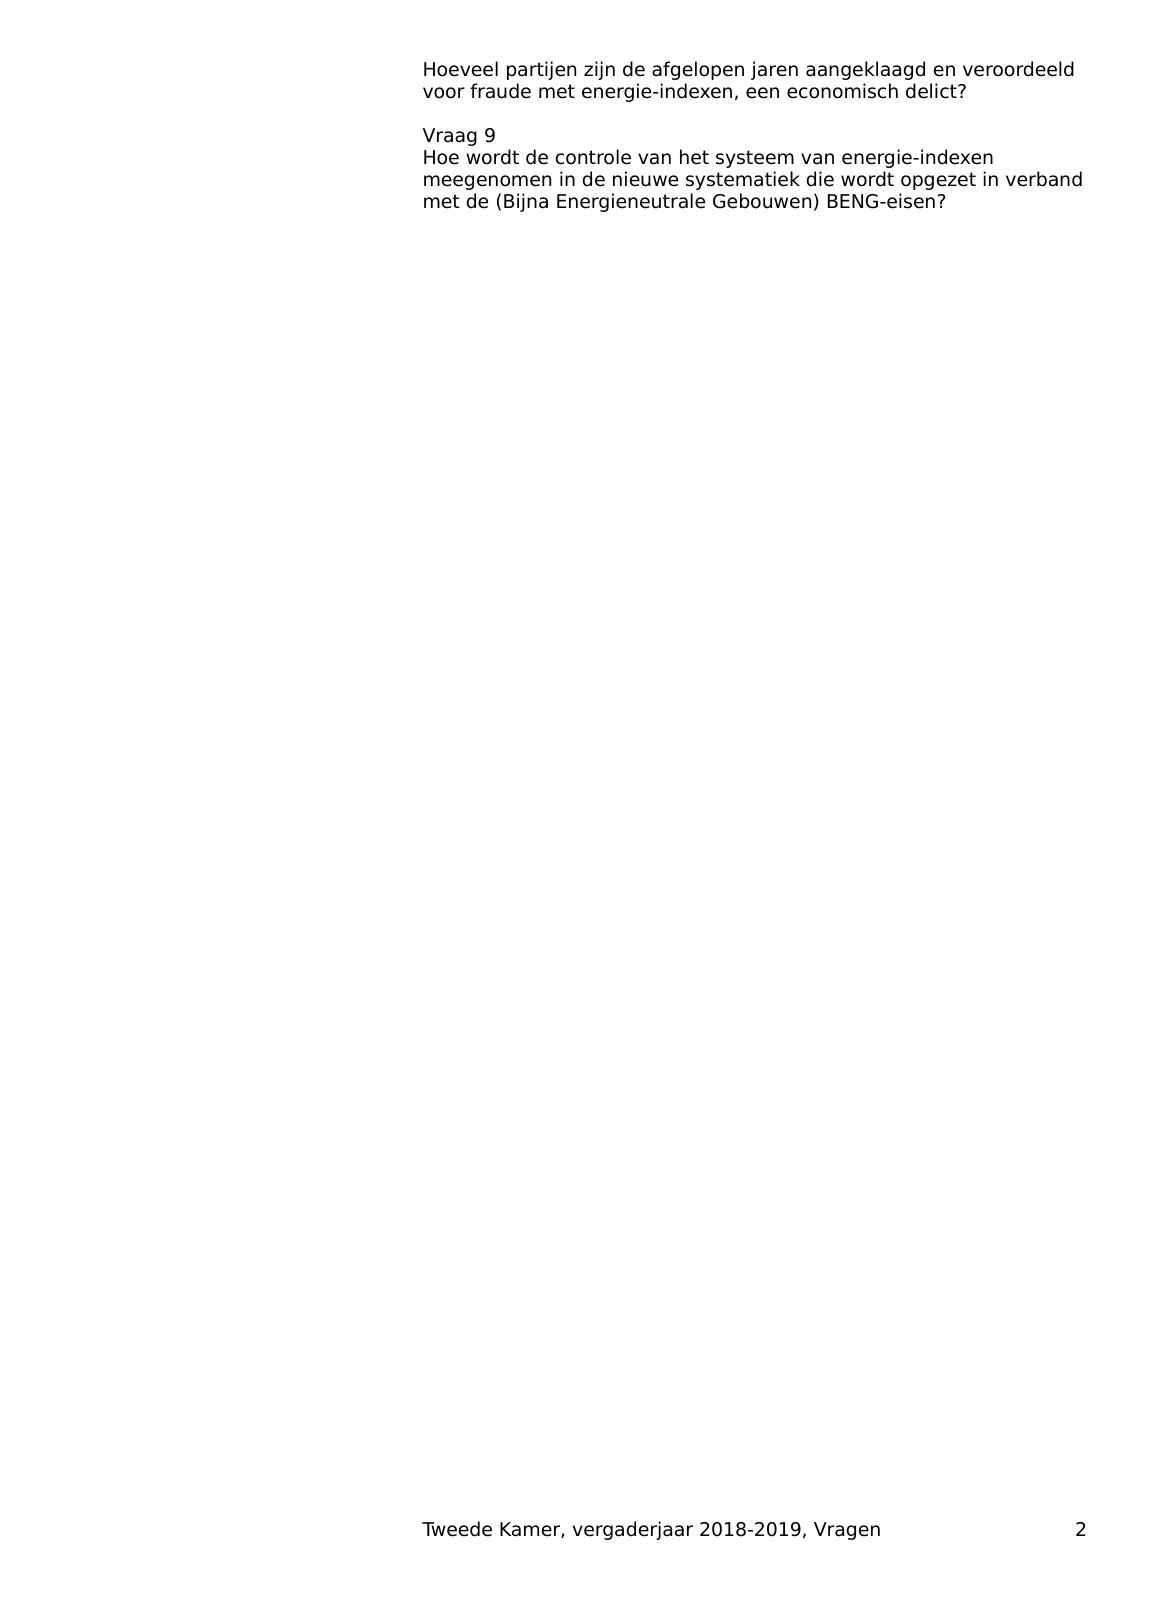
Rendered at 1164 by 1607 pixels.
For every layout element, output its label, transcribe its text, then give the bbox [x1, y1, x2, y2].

text Vraag 9 [422, 125, 1087, 147]
text Hoe wordt de controle van het systeem van energie-indexen meegenomen in de nieuwe systematiek die wordt opgezet in verband met de (Bijna Energieneutrale Gebouwen) BENG-eisen? [422, 147, 1087, 213]
text Hoeveel partijen zijn de afgelopen jaren aangeklaagd en veroordeeld voor fraude met energie-indexen, een economisch delict? [422, 59, 1087, 103]
